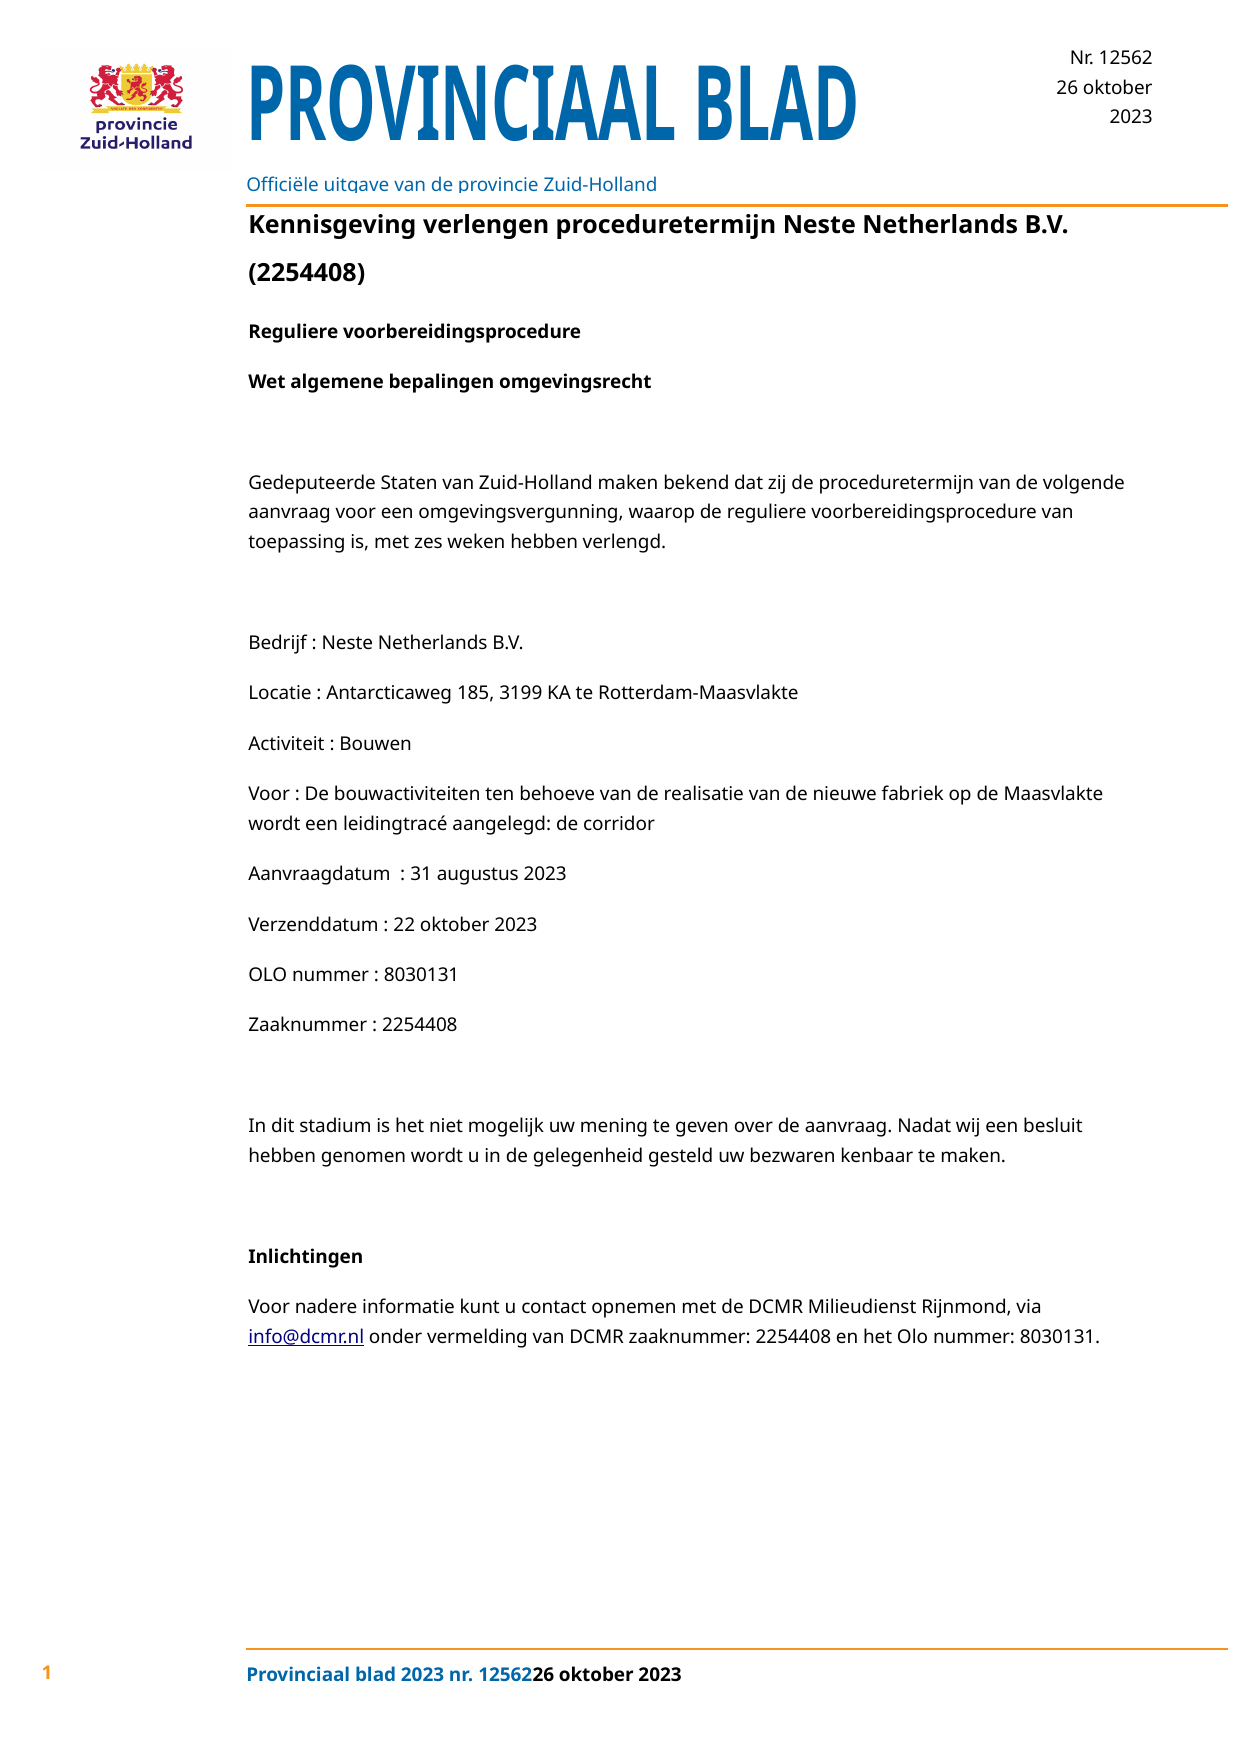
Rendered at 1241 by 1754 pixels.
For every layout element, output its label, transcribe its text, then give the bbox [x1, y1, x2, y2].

text Verzenddatum : 22 oktober 2023 [248, 911, 1152, 937]
text Wet algemene bepalingen omgevingsrecht [248, 368, 1152, 394]
text Locatie : Antarcticaweg 185, 3199 KA te Rotterdam-Maasvlakte [248, 679, 1152, 705]
text Zaaknummer : 2254408 [248, 1012, 1152, 1037]
text Reguliere voorbereidingsprocedure [248, 318, 1152, 344]
text Voor : De bouwactiviteiten ten behoeve van de realisatie van de nieuwe fabriek op de Maasvlakte wordt een leidingtracé aangelegd: de corridor [248, 780, 1152, 836]
text Inlichtingen [248, 1243, 1152, 1269]
text Voor nadere informatie kunt u contact opnemen met de DCMR Milieudienst Rijnmond, via info@dcmr.nl onder vermelding van DCMR zaaknummer: 2254408 en het Olo nummer: 8030131. [248, 1293, 1152, 1349]
picture [41, 47, 231, 172]
text Activiteit : Bouwen [248, 730, 1152, 756]
text Kennisgeving verlengen proceduretermijn Neste Netherlands B.V. (2254408) [248, 207, 1152, 288]
text Aanvraagdatum : 31 augustus 2023 [248, 860, 1152, 886]
text Bedrijf : Neste Netherlands B.V. [248, 629, 1152, 655]
text Gedeputeerde Staten van Zuid-Holland maken bekend dat zij de proceduretermijn van de volgende aanvraag voor een omgevingsvergunning, waarop de reguliere voorbereidingsprocedure van toepassing is, met zes weken hebben verlengd. [248, 469, 1152, 554]
text In dit stadium is het niet mogelijk uw mening te geven over de aanvraag. Nadat wij een besluit hebben genomen wordt u in de gelegenheid gesteld uw bezwaren kenbaar te maken. [248, 1112, 1152, 1168]
text OLO nummer : 8030131 [248, 961, 1152, 987]
